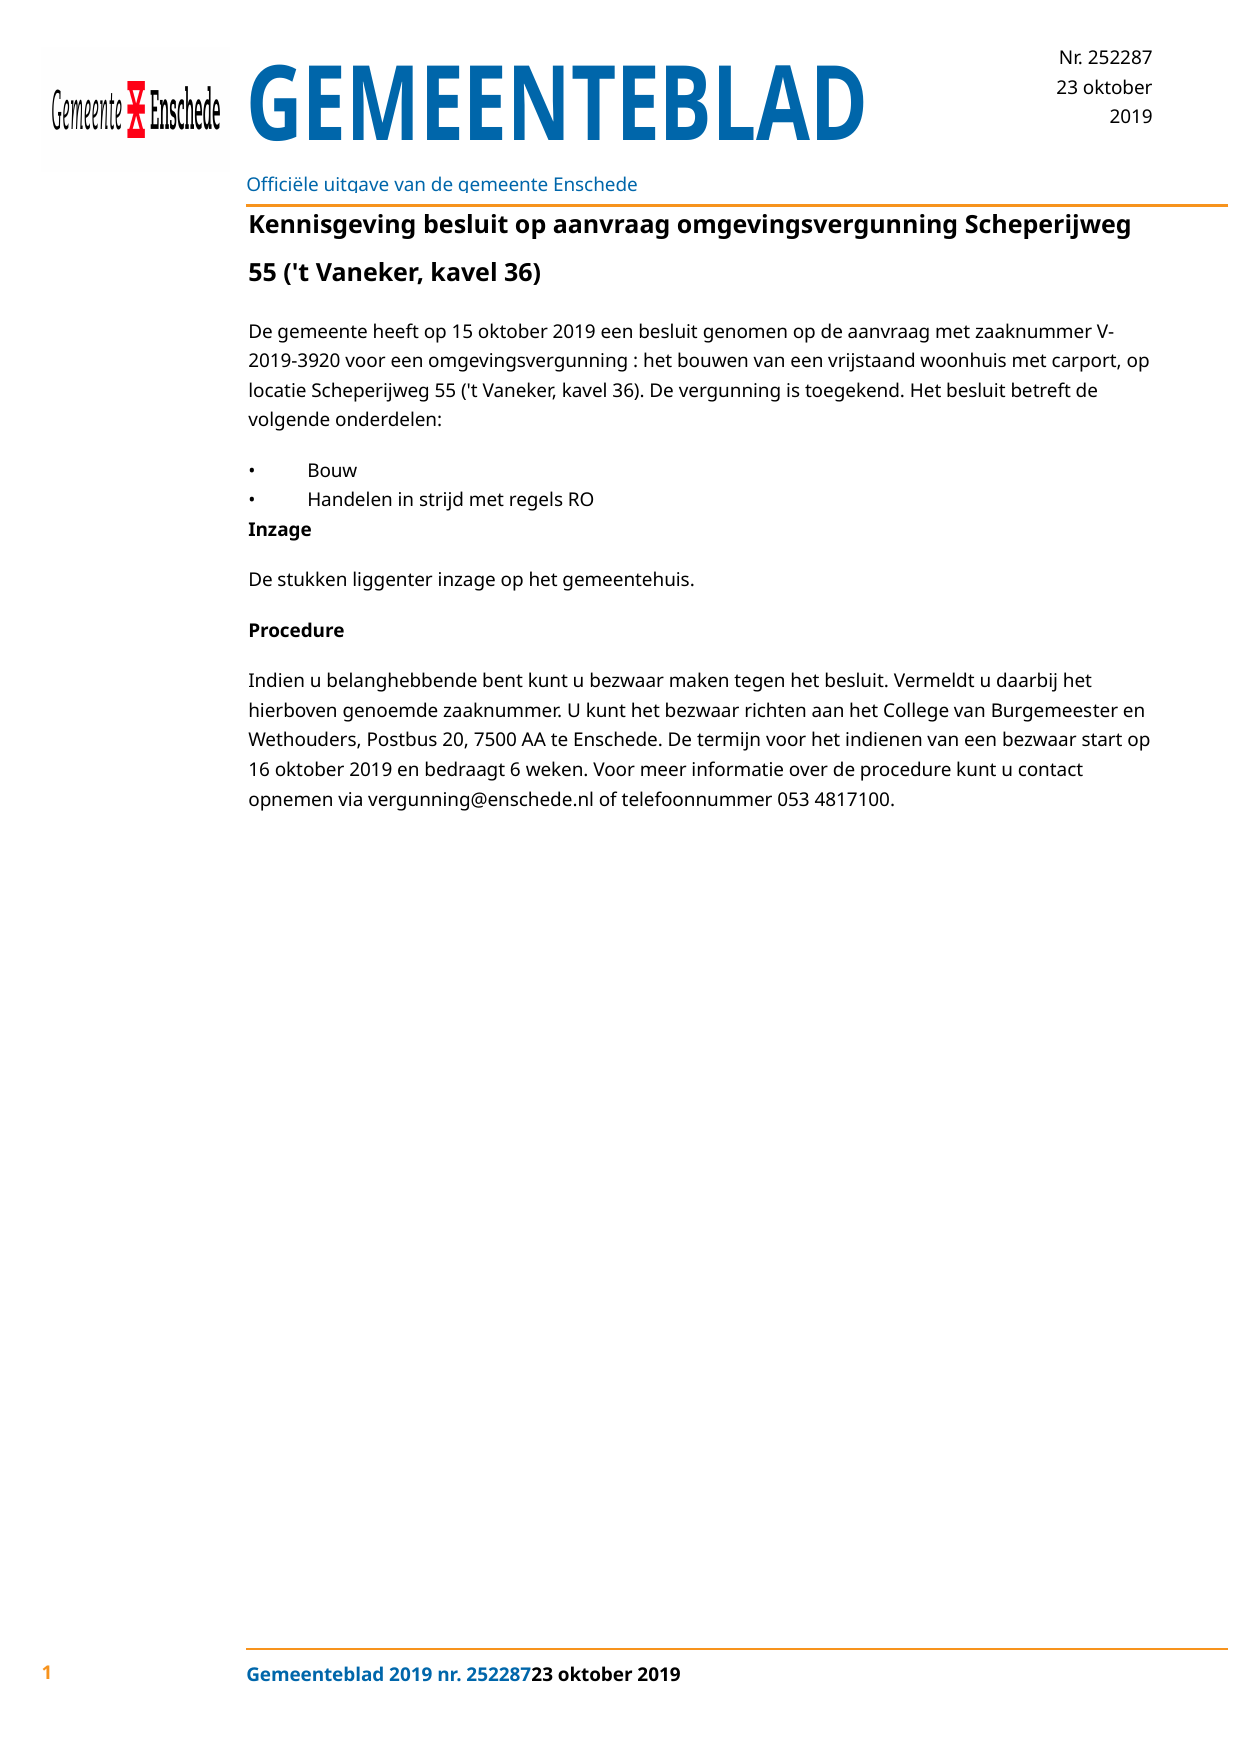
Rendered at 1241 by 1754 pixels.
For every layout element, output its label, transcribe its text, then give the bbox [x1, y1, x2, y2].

text Kennisgeving besluit op aanvraag omgevingsvergunning Scheperijweg 55 ('t Vaneker, kavel 36) [248, 207, 1152, 288]
text De stukken liggenter inzage op het gemeentehuis. [248, 567, 1152, 592]
picture [41, 47, 231, 172]
list Bouw [248, 457, 1152, 483]
text De gemeente heeft op 15 oktober 2019 een besluit genomen op de aanvraag met zaaknummer V-2019-3920 voor een omgevingsvergunning : het bouwen van een vrijstaand woonhuis met carport, op locatie Scheperijweg 55 ('t Vaneker, kavel 36). De vergunning is toegekend. Het besluit betreft de volgende onderdelen: [248, 318, 1152, 432]
text Indien u belanghebbende bent kunt u bezwaar maken tegen het besluit. Vermeldt u daarbij het hierboven genoemde zaaknummer. U kunt het bezwaar richten aan het College van Burgemees­ter en Wethouders, Postbus 20, 7500 AA te Enschede. De termijn voor het indienen van een bezwaar start op 16 oktober 2019 en bedraagt 6 weken. Voor meer informatie over de procedure kunt u contact opnemen via vergunning@enschede.nl of telefoonnummer 053 4817100. [248, 667, 1152, 812]
text Procedure [248, 617, 1152, 643]
text Inzage [248, 516, 1152, 542]
list Handelen in strijd met regels RO [248, 487, 1152, 512]
